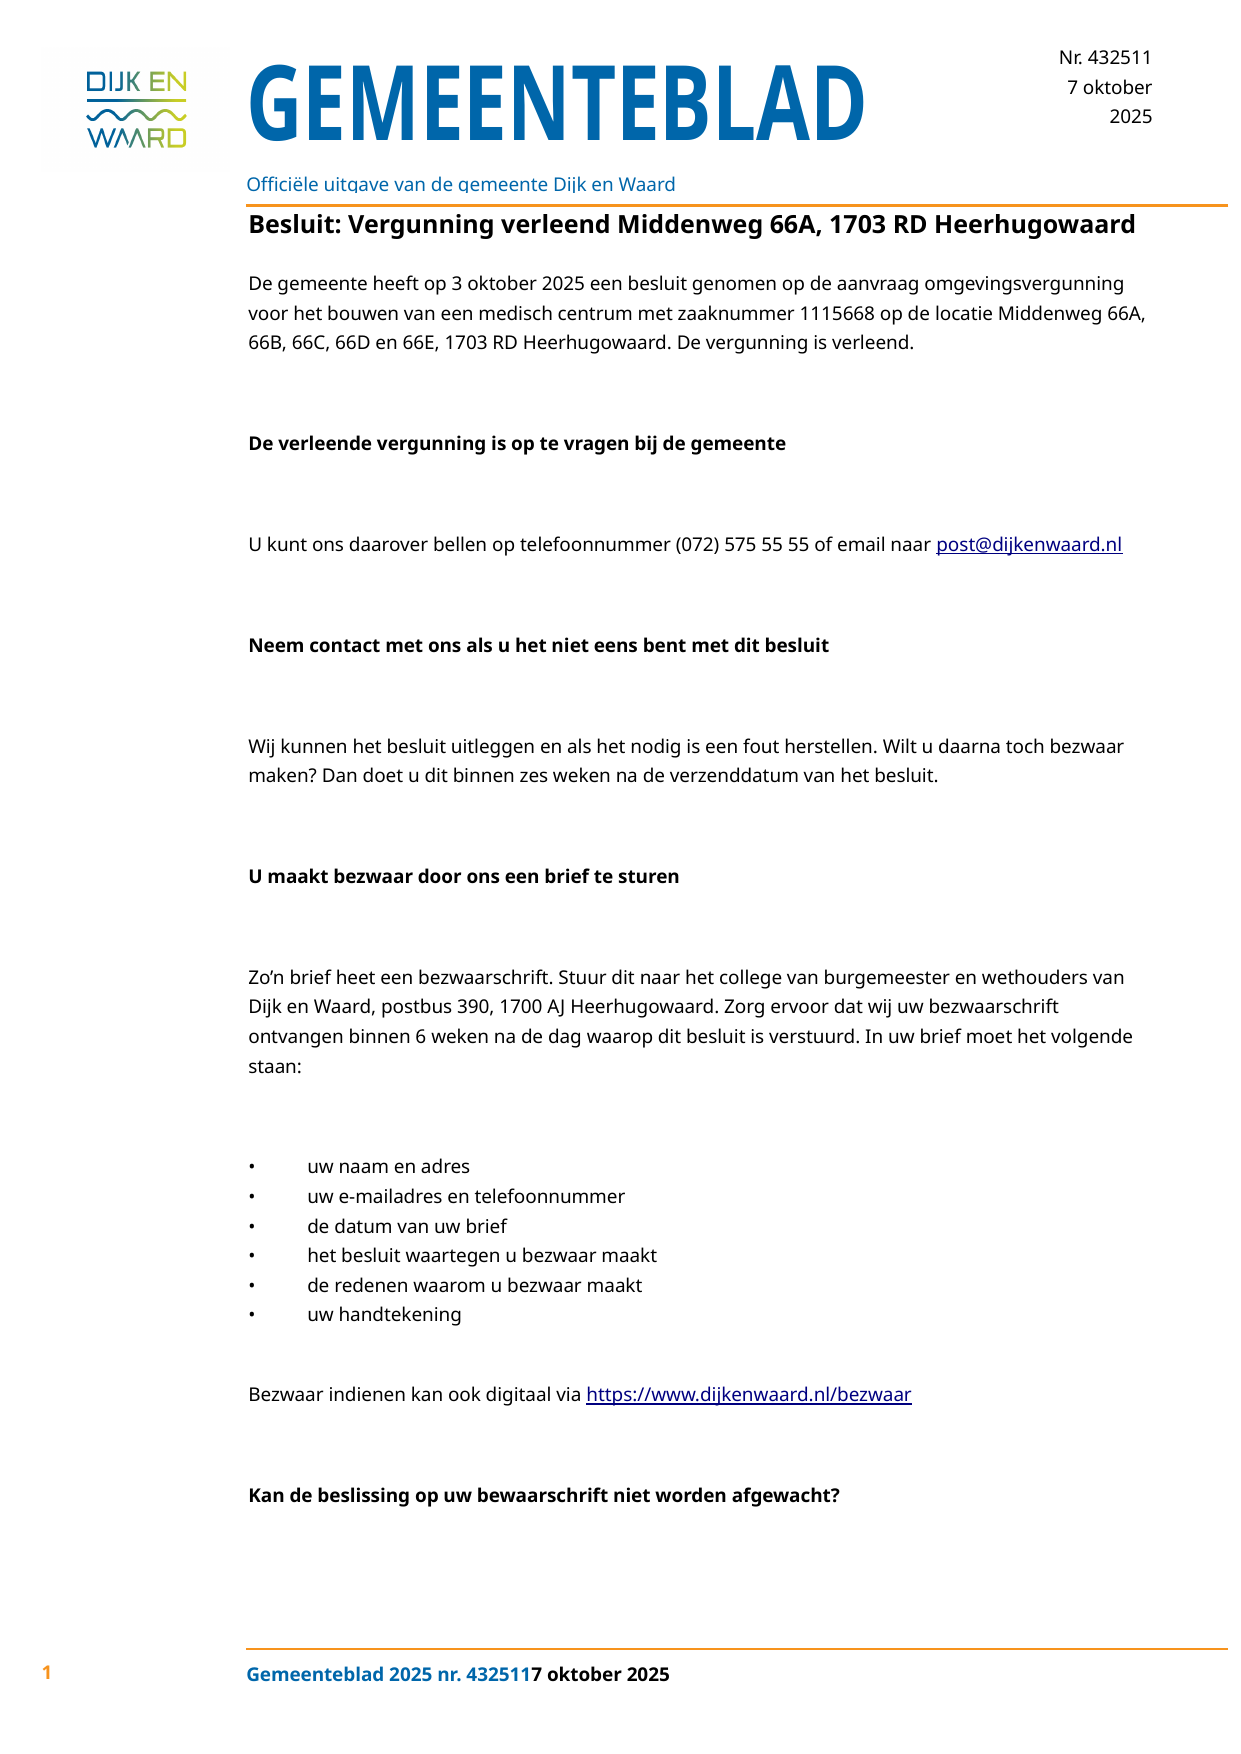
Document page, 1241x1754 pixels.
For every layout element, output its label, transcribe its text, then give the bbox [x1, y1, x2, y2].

list de redenen waarom u bezwaar maakt [248, 1272, 1152, 1298]
list het besluit waartegen u bezwaar maakt [248, 1242, 1152, 1268]
text U maakt bezwaar door ons een brief te sturen [248, 863, 1152, 889]
text Bezwaar indienen kan ook digitaal via https://www.dijkenwaard.nl/bezwaar [248, 1382, 1152, 1407]
text De verleende vergunning is op te vragen bij de gemeente [248, 430, 1152, 456]
list uw e-mailadres en telefoonnummer [248, 1183, 1152, 1209]
list uw handtekening [248, 1302, 1152, 1327]
text De gemeente heeft op 3 oktober 2025 een besluit genomen op de aanvraag omgevingsvergunning voor het bouwen van een medisch centrum met zaaknummer 1115668 op de locatie Middenweg 66A, 66B, 66C, 66D en 66E, 1703 RD Heerhugowaard. De vergunning is verleend. [248, 270, 1152, 355]
text Kan de beslissing op uw bewaarschrift niet worden afgewacht? [248, 1482, 1152, 1508]
text Neem contact met ons als u het niet eens bent met dit besluit [248, 632, 1152, 658]
text Wij kunnen het besluit uitleggen en als het nodig is een fout herstellen. Wilt u daarna toch bezwaar maken? Dan doet u dit binnen zes weken na de verzenddatum van het besluit. [248, 733, 1152, 788]
text Zo’n brief heet een bezwaarschrift. Stuur dit naar het college van burgemeester en wethouders van Dijk en Waard, postbus 390, 1700 AJ Heerhugowaard. Zorg ervoor dat wij uw bezwaarschrift ontvangen binnen 6 weken na de dag waarop dit besluit is verstuurd. In uw brief moet het volgende staan: [248, 964, 1152, 1078]
text U kunt ons daarover bellen op telefoonnummer (072) 575 55 55 of email naar post@dijkenwaard.nl [248, 531, 1152, 557]
list uw naam en adres [248, 1154, 1152, 1179]
list de datum van uw brief [248, 1213, 1152, 1238]
text Besluit: Vergunning verleend Middenweg 66A, 1703 RD Heerhugowaard [248, 207, 1152, 241]
picture [41, 47, 231, 172]
